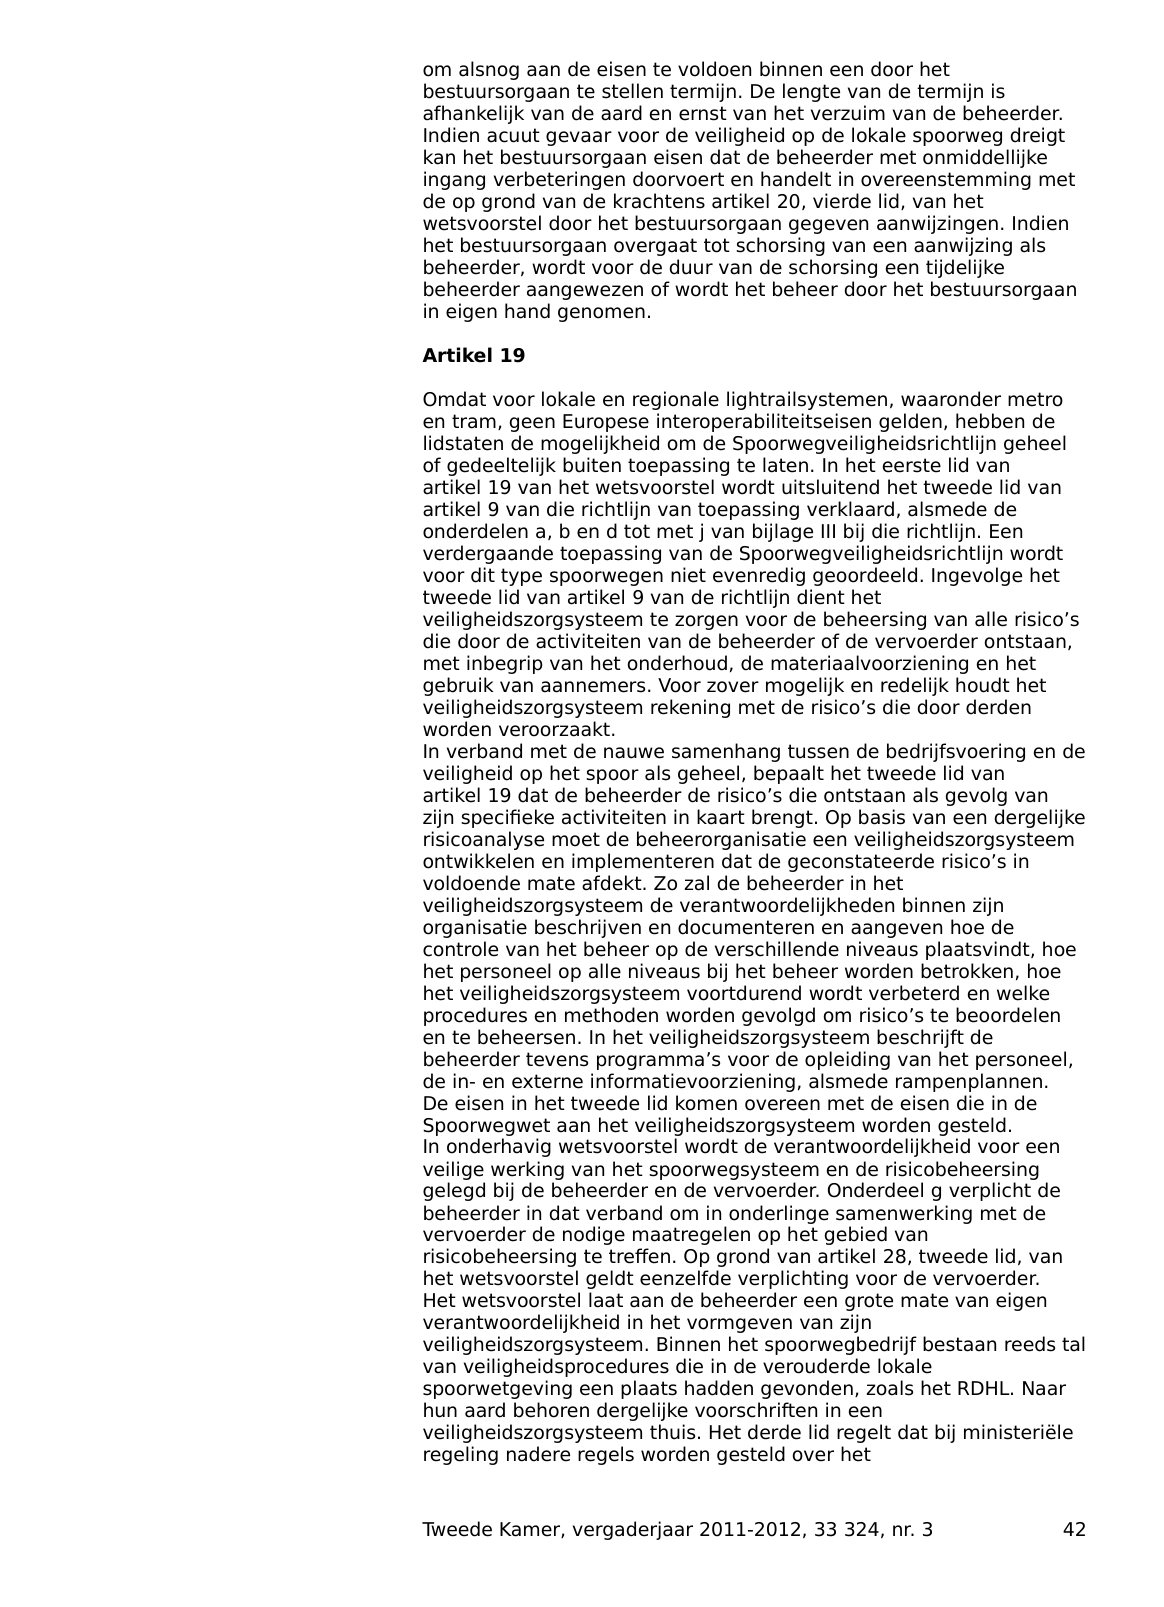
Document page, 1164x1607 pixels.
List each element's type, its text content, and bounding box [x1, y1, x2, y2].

text Omdat voor lokale en regionale lightrailsystemen, waaronder metro en tram, geen Europese interoperabiliteitseisen gelden, hebben de lidstaten de mogelijkheid om de Spoorwegveiligheidsrichtlijn geheel of gedeeltelijk buiten toepassing te laten. In het eerste lid van artikel 19 van het wetsvoorstel wordt uitsluitend het tweede lid van artikel 9 van die richtlijn van toepassing verklaard, alsmede de onderdelen a, b en d tot met j van bijlage III bij die richtlijn. Een verdergaande toepassing van de Spoorwegveiligheidsrichtlijn wordt voor dit type spoorwegen niet evenredig geoordeeld. Ingevolge het tweede lid van artikel 9 van de richtlijn dient het veiligheidszorgsysteem te zorgen voor de beheersing van alle risico’s die door de activiteiten van de beheerder of de vervoerder ontstaan, met inbegrip van het onderhoud, de materiaalvoorziening en het gebruik van aannemers. Voor zover mogelijk en redelijk houdt het veiligheidszorgsysteem rekening met de risico’s die door derden worden veroorzaakt. [422, 389, 1087, 741]
text om alsnog aan de eisen te voldoen binnen een door het bestuursorgaan te stellen termijn. De lengte van de termijn is afhankelijk van de aard en ernst van het verzuim van de beheerder. Indien acuut gevaar voor de veiligheid op de lokale spoorweg dreigt kan het bestuursorgaan eisen dat de beheerder met onmiddellijke ingang verbeteringen doorvoert en handelt in overeenstemming met de op grond van de krachtens artikel 20, vierde lid, van het wetsvoorstel door het bestuursorgaan gegeven aanwijzingen. Indien het bestuursorgaan overgaat tot schorsing van een aanwijzing als beheerder, wordt voor de duur van de schorsing een tijdelijke beheerder aangewezen of wordt het beheer door het bestuursorgaan in eigen hand genomen. [422, 59, 1087, 323]
text In onderhavig wetsvoorstel wordt de verantwoordelijkheid voor een veilige werking van het spoorwegsysteem en de risicobeheersing gelegd bij de beheerder en de vervoerder. Onderdeel g verplicht de beheerder in dat verband om in onderlinge samenwerking met de vervoerder de nodige maatregelen op het gebied van risicobeheersing te treffen. Op grond van artikel 28, tweede lid, van het wetsvoorstel geldt eenzelfde verplichting voor de vervoerder. [422, 1136, 1087, 1290]
text Het wetsvoorstel laat aan de beheerder een grote mate van eigen verantwoordelijkheid in het vormgeven van zijn veiligheidszorgsysteem. Binnen het spoorwegbedrijf bestaan reeds tal van veiligheidsprocedures die in de verouderde lokale spoorwetgeving een plaats hadden gevonden, zoals het RDHL. Naar hun aard behoren dergelijke voorschriften in een veiligheidszorgsysteem thuis. Het derde lid regelt dat bij ministeriële regeling nadere regels worden gesteld over het [422, 1290, 1087, 1466]
text In verband met de nauwe samenhang tussen de bedrijfsvoering en de veiligheid op het spoor als geheel, bepaalt het tweede lid van artikel 19 dat de beheerder de risico’s die ontstaan als gevolg van zijn specifieke activiteiten in kaart brengt. Op basis van een dergelijke risicoanalyse moet de beheerorganisatie een veiligheidszorgsysteem ontwikkelen en implementeren dat de geconstateerde risico’s in voldoende mate afdekt. Zo zal de beheerder in het veiligheidszorgsysteem de verantwoordelijkheden binnen zijn organisatie beschrijven en documenteren en aangeven hoe de controle van het beheer op de verschillende niveaus plaatsvindt, hoe het personeel op alle niveaus bij het beheer worden betrokken, hoe het veiligheidszorgsysteem voortdurend wordt verbeterd en welke procedures en methoden worden gevolgd om risico’s te beoordelen en te beheersen. In het veiligheidszorgsysteem beschrijft de beheerder tevens programma’s voor de opleiding van het personeel, de in- en externe informatievoorziening, alsmede rampenplannen. [422, 741, 1087, 1092]
subtitle Artikel 19 [422, 345, 1087, 367]
text De eisen in het tweede lid komen overeen met de eisen die in de Spoorwegwet aan het veiligheidszorgsysteem worden gesteld. [422, 1092, 1087, 1136]
